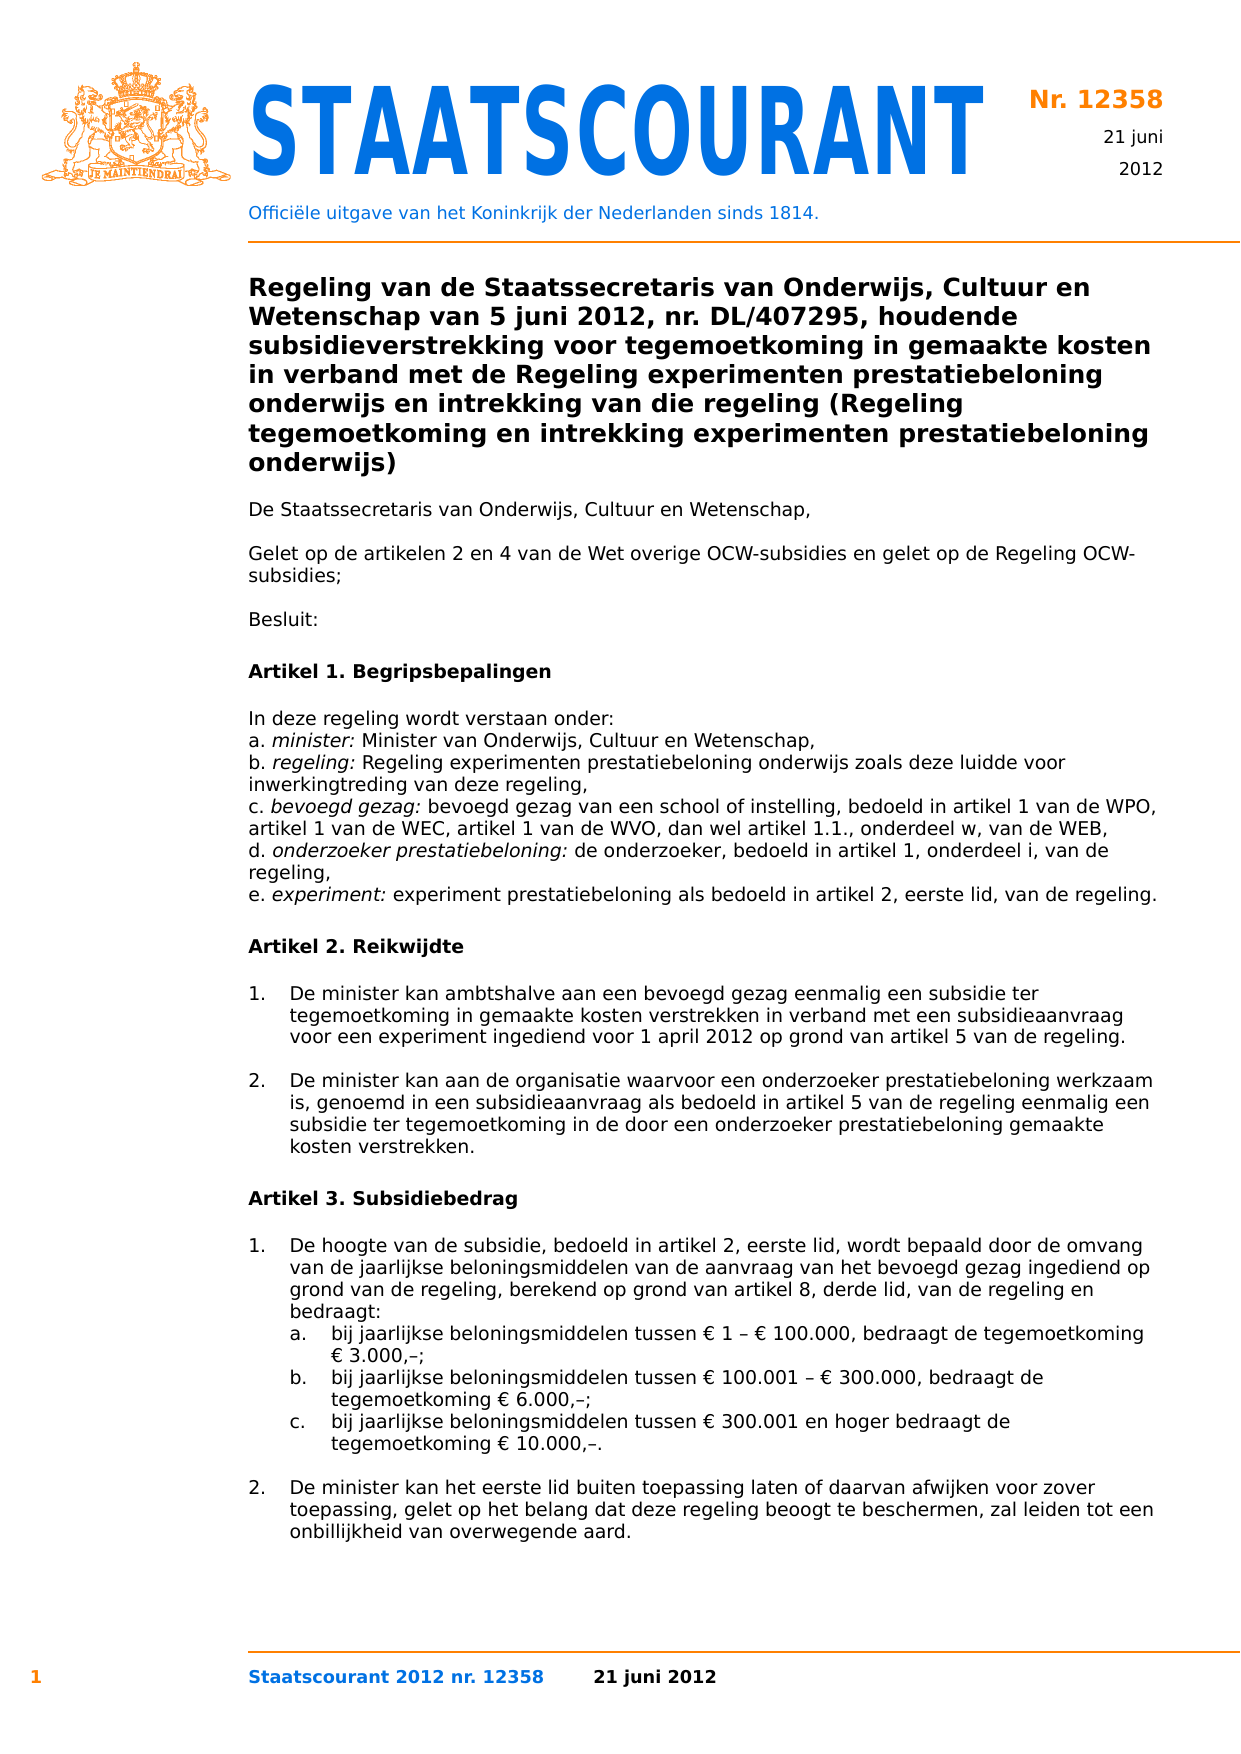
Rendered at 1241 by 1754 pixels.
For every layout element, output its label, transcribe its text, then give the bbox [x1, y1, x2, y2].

subtitle Artikel 3. Subsidiebedrag [248, 1188, 1163, 1210]
text a. bij jaarlijkse beloningsmiddelen tussen € 1 – € 100.000, bedraagt de tegemoetkoming € 3.000,–; [289, 1323, 1163, 1367]
subtitle Artikel 2. Reikwijdte [248, 936, 1163, 957]
text 1. De minister kan ambtshalve aan een bevoegd gezag eenmalig een subsidie ter tegemoetkoming in gemaakte kosten verstrekken in verband met een subsidieaanvraag voor een experiment ingediend voor 1 april 2012 op grond van artikel 5 van de regeling. [248, 982, 1163, 1048]
text In deze regeling wordt verstaan onder: [248, 708, 1163, 730]
text d. onderzoeker prestatiebeloning: de onderzoeker, bedoeld in artikel 1, onderdeel i, van de regeling, [248, 839, 1163, 883]
text c. bevoegd gezag: bevoegd gezag van een school of instelling, bedoeld in artikel 1 van de WPO, artikel 1 van de WEC, artikel 1 van de WVO, dan wel artikel 1.1., onderdeel w, van de WEB, [248, 796, 1163, 839]
text De Staatssecretaris van Onderwijs, Cultuur en Wetenschap, [248, 499, 1163, 521]
text b. bij jaarlijkse beloningsmiddelen tussen € 100.001 – € 300.000, bedraagt de tegemoetkoming € 6.000,–; [289, 1367, 1163, 1411]
picture [41, 62, 231, 186]
text Besluit: [248, 609, 1163, 631]
text 2. De minister kan het eerste lid buiten toepassing laten of daarvan afwijken voor zover toepassing, gelet op het belang dat deze regeling beoogt te beschermen, zal leiden tot een onbillijkheid van overwegende aard. [248, 1477, 1163, 1543]
text e. experiment: experiment prestatiebeloning als bedoeld in artikel 2, eerste lid, van de regeling. [248, 883, 1163, 906]
table_header Nr. 12358 [998, 62, 1240, 121]
text 1. De hoogte van de subsidie, bedoeld in artikel 2, eerste lid, wordt bepaald door de omvang van de jaarlijkse beloningsmiddelen van de aanvraag van het bevoegd gezag ingediend op grond van de regeling, berekend op grond van artikel 8, derde lid, van de regeling en bedraagt: [248, 1235, 1163, 1323]
table_cell Officiële uitgave van het Koninkrijk der Nederlanden sinds 1814. [248, 203, 1240, 241]
table_cell 2012 [998, 153, 1240, 203]
subtitle Artikel 1. Begripsbepalingen [248, 661, 1163, 683]
text a. minister: Minister van Onderwijs, Cultuur en Wetenschap, [248, 730, 1163, 752]
text Gelet op de artikelen 2 en 4 van de Wet overige OCW-subsidies en gelet op de Regeling OCW-subsidies; [248, 543, 1163, 587]
subtitle Regeling van de Staatssecretaris van Onderwijs, Cultuur en Wetenschap van 5 juni 2012, nr. DL/407295, houdende subsidieverstrekking voor tegemoetkoming in gemaakte kosten in verband met de Regeling experimenten prestatiebeloning onderwijs en intrekking van die regeling (Regeling tegemoetkoming en intrekking experimenten prestatiebeloning onderwijs) [248, 273, 1163, 477]
text b. regeling: Regeling experimenten prestatiebeloning onderwijs zoals deze luidde voor inwerkingtreding van deze regeling, [248, 752, 1163, 796]
table_cell 21 juni [998, 121, 1240, 153]
text 2. De minister kan aan de organisatie waarvoor een onderzoeker prestatiebeloning werkzaam is, genoemd in een subsidieaanvraag als bedoeld in artikel 5 van de regeling eenmalig een subsidie ter tegemoetkoming in de door een onderzoeker prestatiebeloning gemaakte kosten verstrekken. [248, 1070, 1163, 1158]
text c. bij jaarlijkse beloningsmiddelen tussen € 300.001 en hoger bedraagt de tegemoetkoming € 10.000,–. [289, 1411, 1163, 1455]
table_header [25, 62, 248, 241]
table_header STAATSCOURANT [248, 62, 998, 203]
